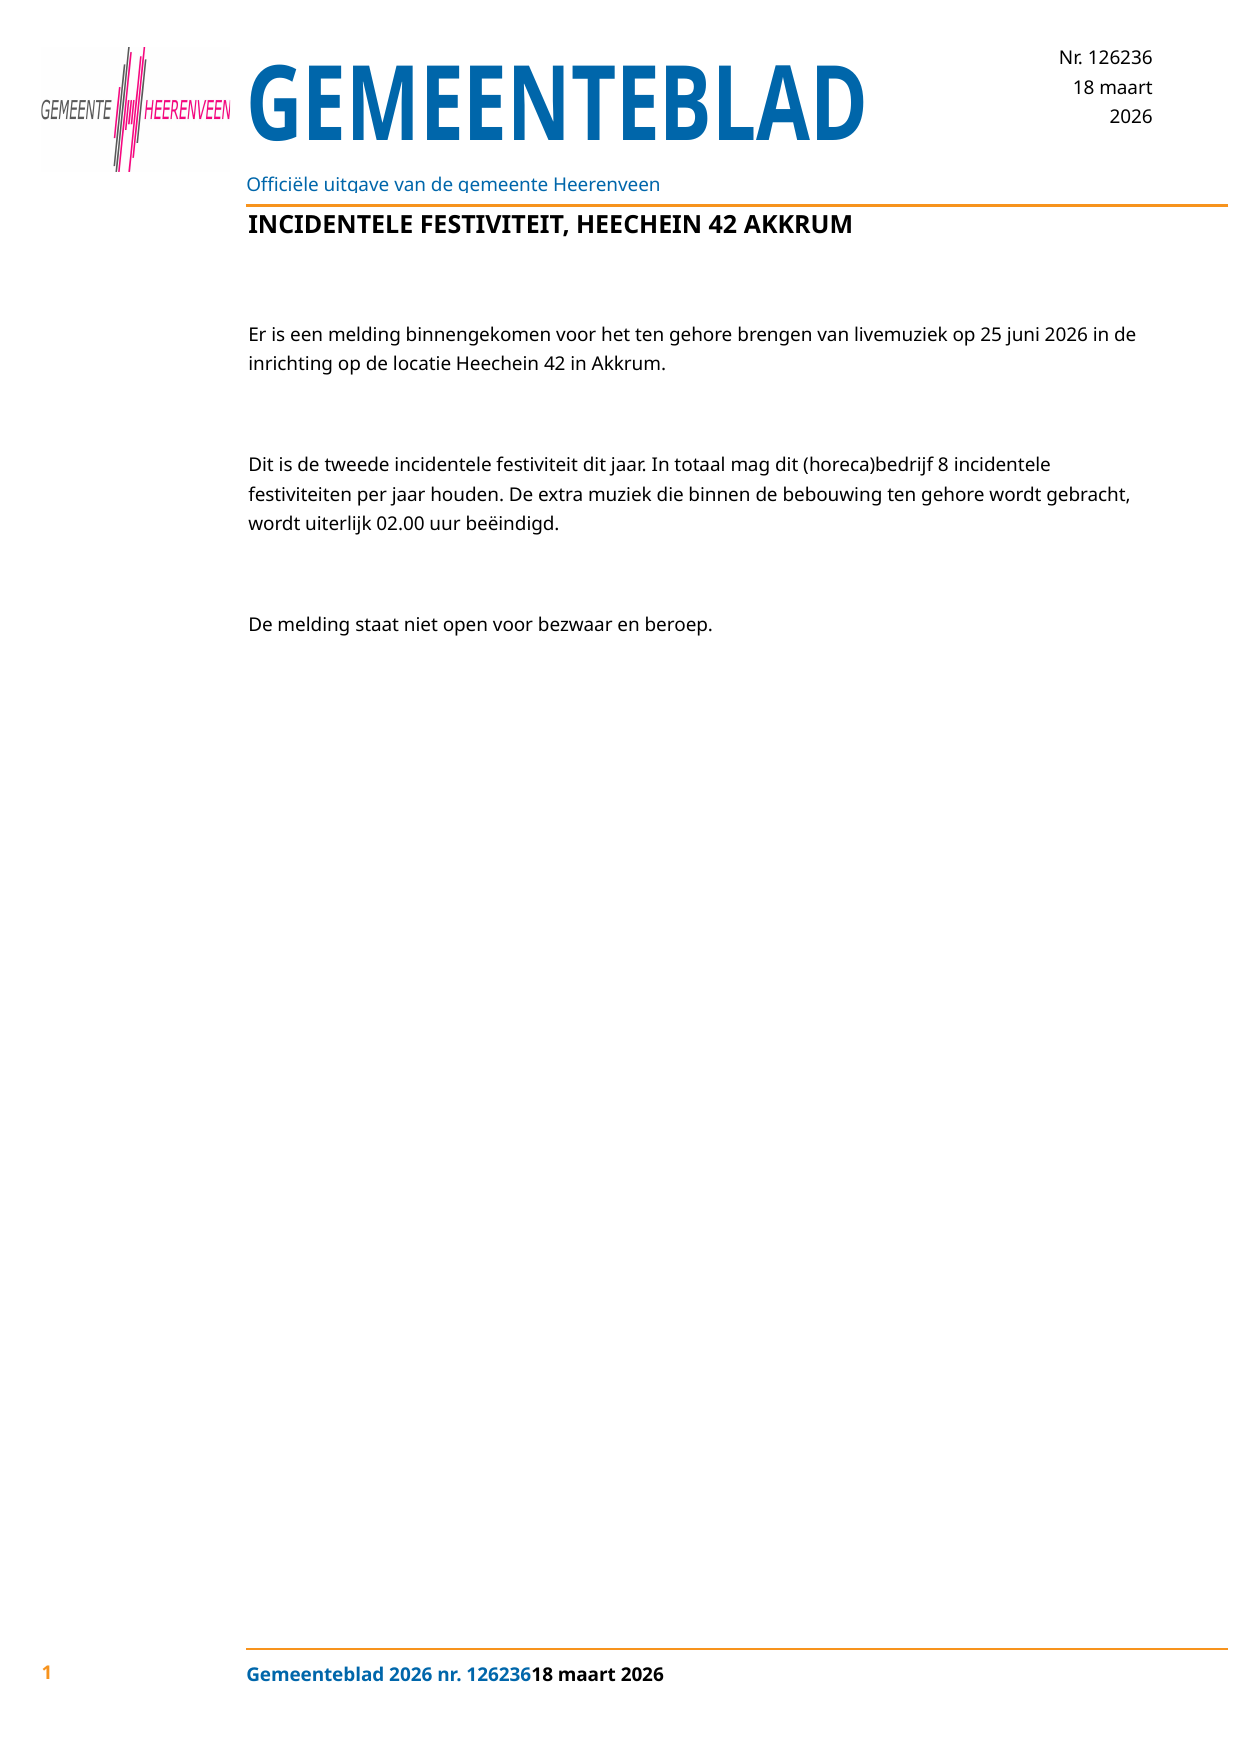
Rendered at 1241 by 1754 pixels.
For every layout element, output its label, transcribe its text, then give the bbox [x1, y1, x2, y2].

text Dit is de tweede incidentele festiviteit dit jaar. In totaal mag dit (horeca)bedrijf 8 incidentele festiviteiten per jaar houden. De extra muziek die binnen de bebouwing ten gehore wordt gebracht, wordt uiterlijk 02.00 uur beëindigd. [248, 451, 1152, 536]
text De melding staat niet open voor bezwaar en beroep. [248, 611, 1152, 637]
text INCIDENTELE FESTIVITEIT, HEECHEIN 42 AKKRUM [248, 207, 1152, 241]
picture [41, 47, 231, 172]
text Er is een melding binnengekomen voor het ten gehore brengen van livemuziek op 25 juni 2026 in de inrichting op de locatie Heechein 42 in Akkrum. [248, 321, 1152, 376]
